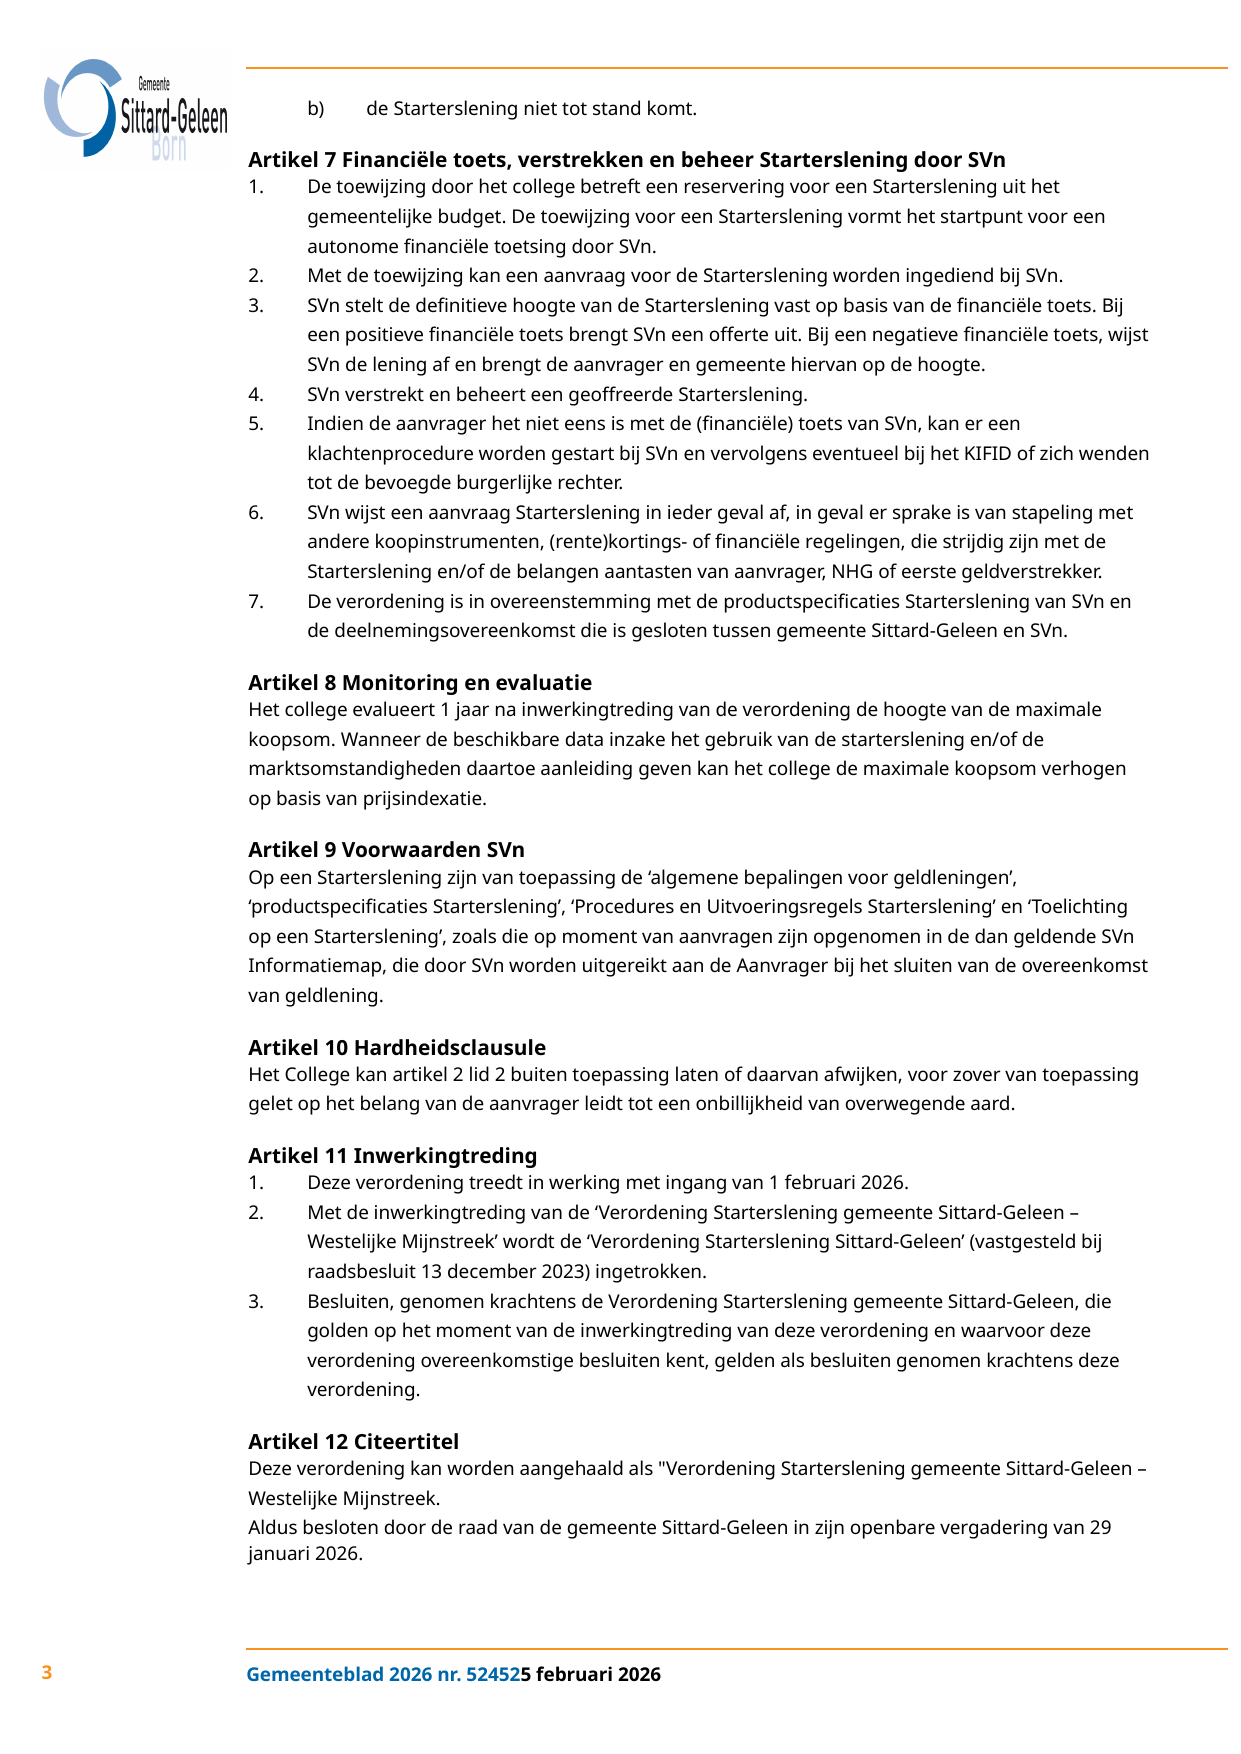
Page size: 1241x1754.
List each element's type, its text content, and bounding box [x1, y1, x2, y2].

text Artikel 9 Voorwaarden SVn [248, 835, 1152, 864]
text Aldus besloten door de raad van de gemeente Sittard-Geleen in zijn openbare vergadering van 29 januari 2026. [248, 1514, 1152, 1566]
list Besluiten, genomen krachtens de Verordening Starterslening gemeente Sittard-Geleen, die golden op het moment van de inwerkingtreding van deze verordening en waarvoor deze verordening overeenkomstige besluiten kent, gelden als besluiten genomen krachtens deze verordening. [248, 1288, 1152, 1402]
text Het college evalueert 1 jaar na inwerkingtreding van de verordening de hoogte van de maximale koopsom. Wanneer de beschikbare data inzake het gebruik van de starterslening en/of de marktsomstandigheden daartoe aanleiding geven kan het college de maximale koopsom verhogen op basis van prijsindexatie. [248, 696, 1152, 811]
list de Starterslening niet tot stand komt. [307, 95, 1152, 121]
list SVn stelt de definitieve hoogte van de Starterslening vast op basis van de financiële toets. Bij een positieve financiële toets brengt SVn een offerte uit. Bij een negatieve financiële toets, wijst SVn de lening af en brengt de aanvrager en gemeente hiervan op de hoogte. [248, 292, 1152, 377]
text Artikel 12 Citeertitel [248, 1427, 1152, 1455]
list De verordening is in overeenstemming met de productspecificaties Starterslening van SVn en de deelnemingsovereenkomst die is gesloten tussen gemeente Sittard-Geleen en SVn. [248, 588, 1152, 643]
text Artikel 11 Inwerkingtreding [248, 1141, 1152, 1169]
text Het College kan artikel 2 lid 2 buiten toepassing laten of daarvan afwijken, voor zover van toepassing gelet op het belang van de aanvrager leidt tot een onbillijkheid van overwegende aard. [248, 1061, 1152, 1116]
list Met de toewijzing kan een aanvraag voor de Starterslening worden ingediend bij SVn. [248, 262, 1152, 288]
list Met de inwerkingtreding van de ‘Verordening Starterslening gemeente Sittard-Geleen – Westelijke Mijnstreek’ wordt de ‘Verordening Starterslening Sittard-Geleen’ (vastgesteld bij raadsbesluit 13 december 2023) ingetrokken. [248, 1199, 1152, 1284]
text Artikel 10 Hardheidsclausule [248, 1033, 1152, 1061]
list Deze verordening treedt in werking met ingang van 1 februari 2026. [248, 1169, 1152, 1195]
list SVn verstrekt en beheert een geoffreerde Starterslening. [248, 381, 1152, 406]
text Deze verordening kan worden aangehaald als "Verordening Starterslening gemeente Sittard-Geleen – Westelijke Mijnstreek. [248, 1455, 1152, 1511]
picture [41, 47, 231, 172]
list SVn wijst een aanvraag Starterslening in ieder geval af, in geval er sprake is van stapeling met andere koopinstrumenten, (rente)kortings- of financiële regelingen, die strijdig zijn met de Starterslening en/of de belangen aantasten van aanvrager, NHG of eerste geldverstrekker. [248, 499, 1152, 584]
text Op een Starterslening zijn van toepassing de ‘algemene bepalingen voor geldleningen’, ‘productspecificaties Starterslening’, ‘Procedures en Uitvoeringsregels Starterslening’ en ‘Toelichting op een Starterslening’, zoals die op moment van aanvragen zijn opgenomen in de dan geldende SVn Informatiemap, die door SVn worden uitgereikt aan de Aanvrager bij het sluiten van de overeenkomst van geldlening. [248, 864, 1152, 1008]
list De toewijzing door het college betreft een reservering voor een Starterslening uit het gemeentelijke budget. De toewijzing voor een Starterslening vormt het startpunt voor een autonome financiële toetsing door SVn. [248, 174, 1152, 258]
text Artikel 8 Monitoring en evaluatie [248, 668, 1152, 696]
text Artikel 7 Financiële toets, verstrekken en beheer Starterslening door SVn [248, 145, 1152, 174]
list Indien de aanvrager het niet eens is met de (financiële) toets van SVn, kan er een klachtenprocedure worden gestart bij SVn en vervolgens eventueel bij het KIFID of zich wenden tot de bevoegde burgerlijke rechter. [248, 410, 1152, 495]
